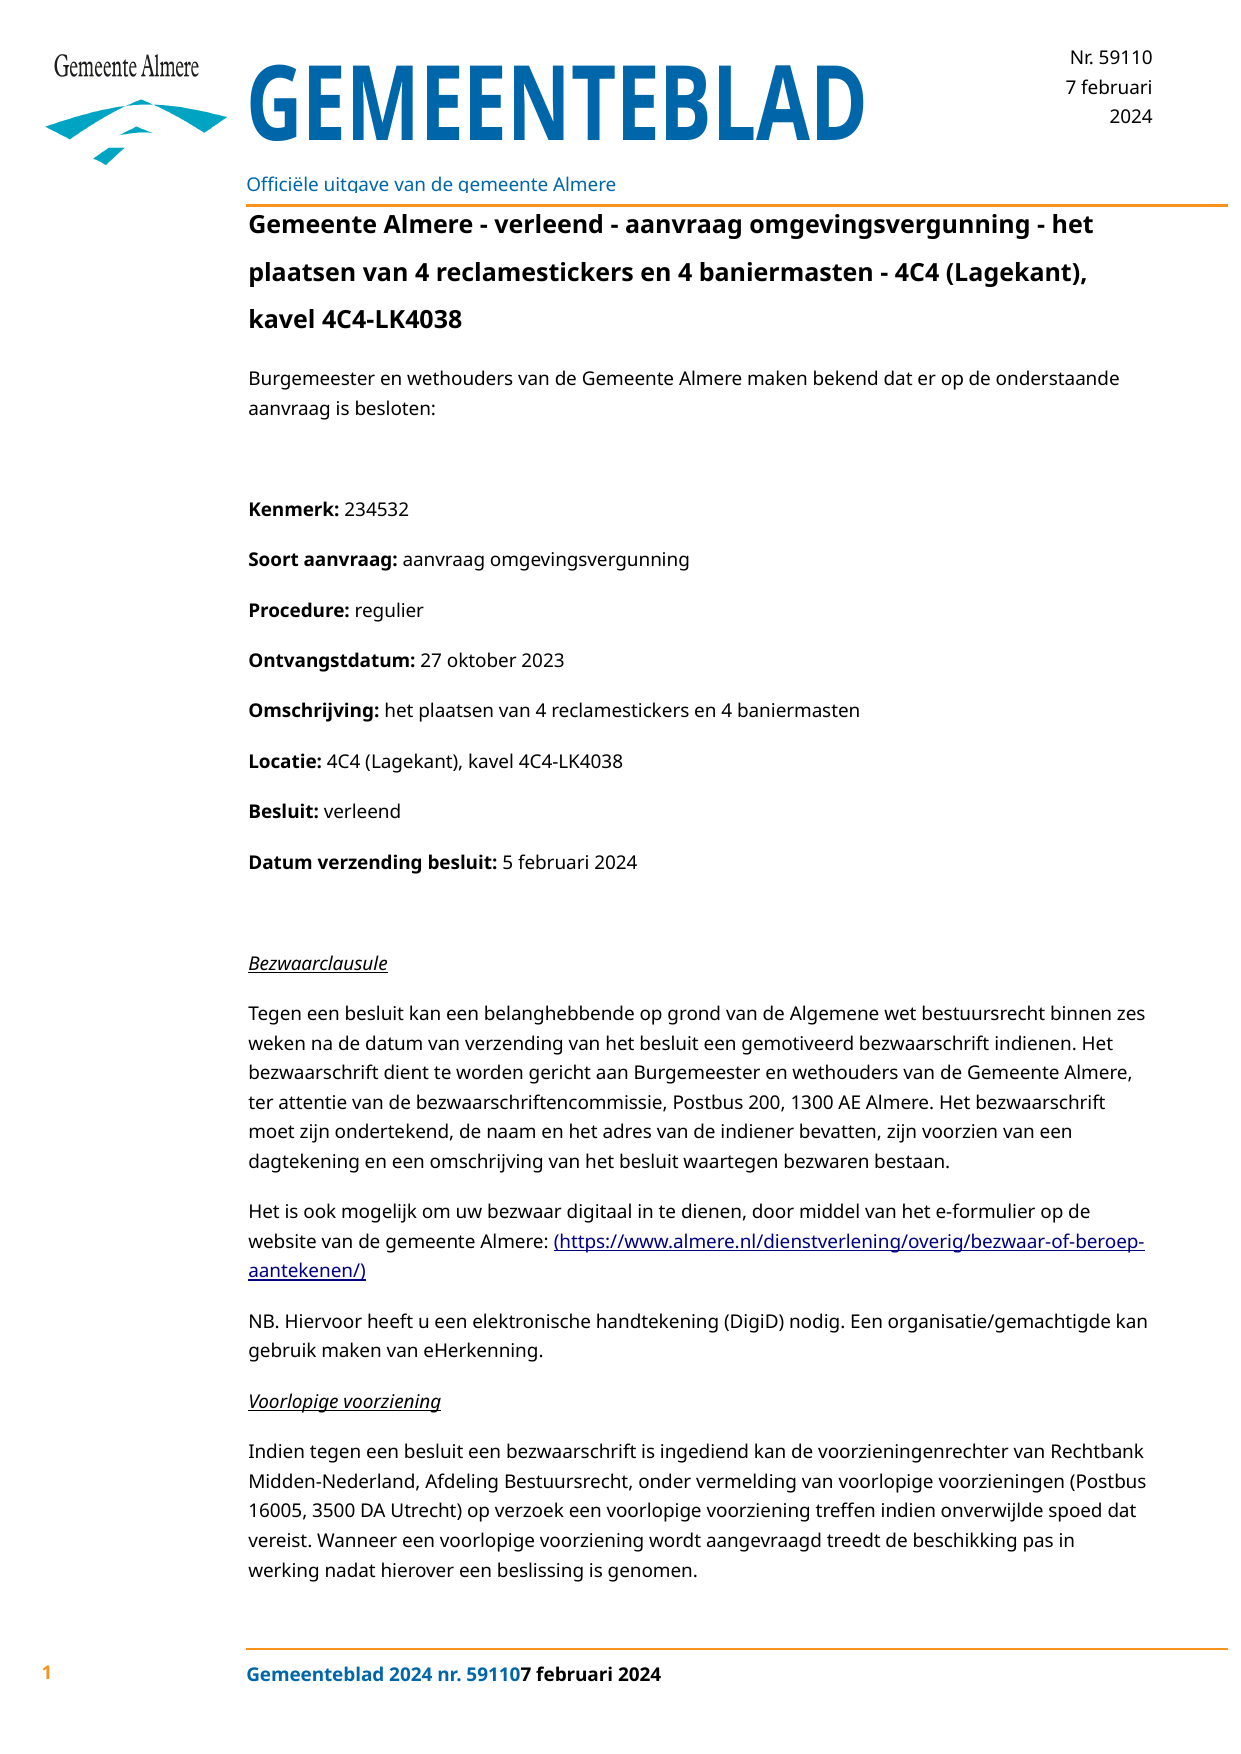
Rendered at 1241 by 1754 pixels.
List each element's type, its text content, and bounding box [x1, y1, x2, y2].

text Burgemeester en wethouders van de Gemeente Almere maken bekend dat er op de onderstaande aanvraag is besloten: [248, 366, 1152, 421]
text Voorlopige voorziening [248, 1388, 1152, 1414]
picture [41, 47, 231, 172]
text Indien tegen een besluit een bezwaarschrift is ingediend kan de voorzieningenrechter van Rechtbank Midden-Nederland, Afdeling Bestuursrecht, onder vermelding van voorlopige voorzieningen (Postbus 16005, 3500 DA Utrecht) op verzoek een voorlopige voorziening treffen indien onverwijlde spoed dat vereist. Wanneer een voorlopige voorziening wordt aangevraagd treedt de beschikking pas in werking nadat hierover een beslissing is genomen. [248, 1438, 1152, 1582]
text Het is ook mogelijk om uw bezwaar digitaal in te dienen, door middel van het e-formulier op de website van de gemeente Almere: (https://www.almere.nl/dienstverlening/overig/bezwaar-of-beroep-aantekenen/) [248, 1198, 1152, 1283]
text Bezwaarclausule [248, 950, 1152, 975]
text Soort aanvraag: aanvraag omgevingsvergunning [248, 546, 1152, 572]
text Omschrijving: het plaatsen van 4 reclamestickers en 4 baniermasten [248, 698, 1152, 723]
text Datum verzending besluit: 5 februari 2024 [248, 849, 1152, 874]
text Procedure: regulier [248, 597, 1152, 622]
text Tegen een besluit kan een belanghebbende op grond van de Algemene wet bestuursrecht binnen zes weken na de datum van verzending van het besluit een gemotiveerd bezwaarschrift indienen. Het bezwaarschrift dient te worden gericht aan Burgemeester en wethouders van de Gemeente Almere, ter attentie van de bezwaarschriftencommissie, Postbus 200, 1300 AE Almere. Het bezwaarschrift moet zijn ondertekend, de naam en het adres van de indiener bevatten, zijn voorzien van een dagtekening en een omschrijving van het besluit waartegen bezwaren bestaan. [248, 1000, 1152, 1174]
text Kenmerk: 234532 [248, 496, 1152, 522]
text Locatie: 4C4 (Lagekant), kavel 4C4-LK4038 [248, 748, 1152, 774]
text Ontvangstdatum: 27 oktober 2023 [248, 647, 1152, 673]
text Besluit: verleend [248, 798, 1152, 824]
text NB. Hiervoor heeft u een elektronische handtekening (DigiD) nodig. Een organisatie/gemachtigde kan gebruik maken van eHerkenning. [248, 1308, 1152, 1363]
text Gemeente Almere - verleend - aanvraag omgevingsvergunning - het plaatsen van 4 reclamestickers en 4 baniermasten - 4C4 (Lagekant), kavel 4C4-LK4038 [248, 207, 1152, 336]
